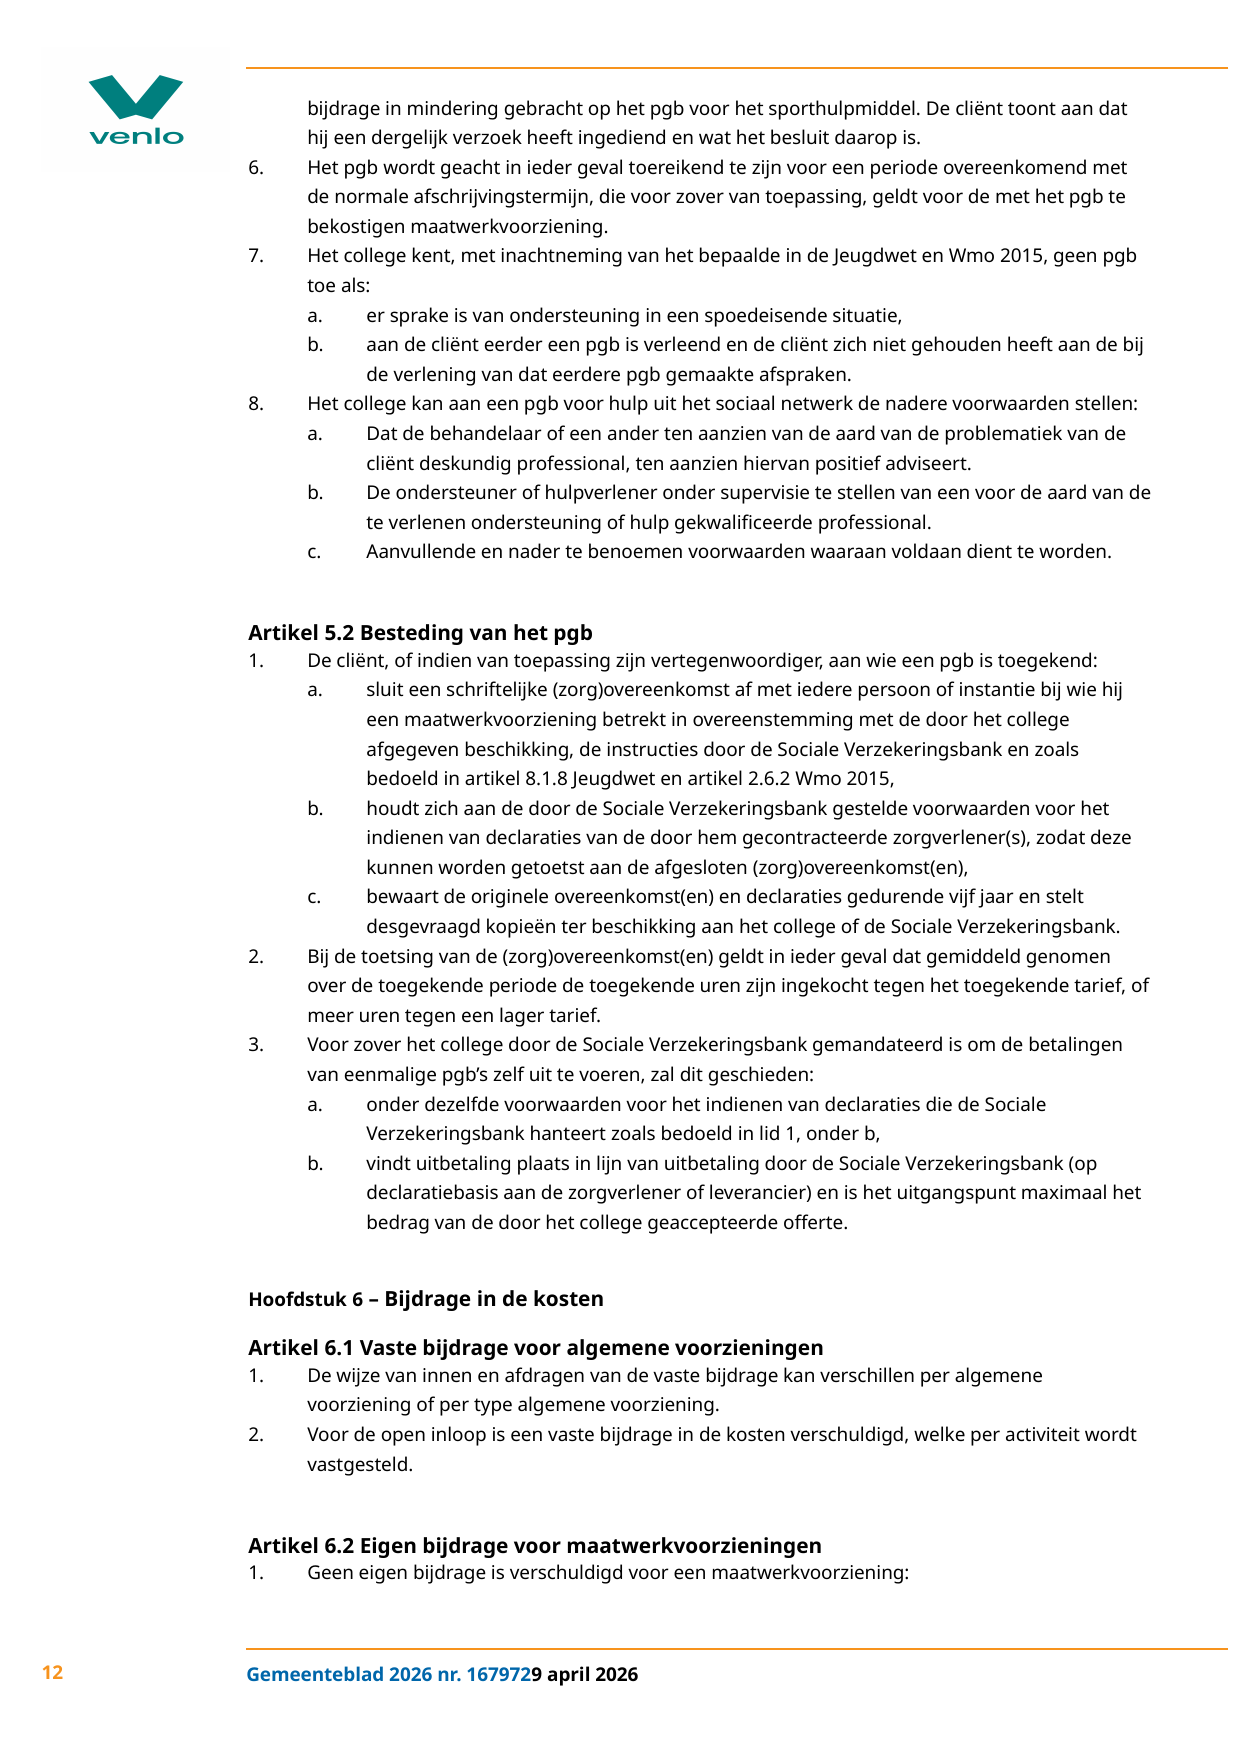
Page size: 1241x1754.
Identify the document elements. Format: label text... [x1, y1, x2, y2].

list Het college kan aan een pgb voor hulp uit het sociaal netwerk de nadere voorwaarden stellen: [248, 391, 1152, 416]
list onder dezelfde voorwaarden voor het indienen van declaraties die de Sociale Verzekeringsbank hanteert zoals bedoeld in lid 1, onder b, [307, 1091, 1152, 1146]
list Voor de open inloop is een vaste bijdrage in de kosten verschuldigd, welke per activiteit wordt vastgesteld. [248, 1421, 1152, 1476]
list aan de cliënt eerder een pgb is verleend en de cliënt zich niet gehouden heeft aan de bij de verlening van dat eerdere pgb gemaakte afspraken. [307, 331, 1152, 387]
list Het pgb wordt geacht in ieder geval toereikend te zijn voor een periode overeenkomend met de normale afschrijvingstermijn, die voor zover van toepassing, geldt voor de met het pgb te bekostigen maatwerkvoorziening. [248, 154, 1152, 239]
list De cliënt, of indien van toepassing zijn vertegenwoordiger, aan wie een pgb is toegekend: [248, 647, 1152, 673]
list bewaart de originele overeenkomst(en) en declaraties gedurende vijf jaar en stelt desgevraagd kopieën ter beschikking aan het college of de Sociale Verzekeringsbank. [307, 884, 1152, 939]
text Artikel 5.2 Besteding van het pgb [248, 618, 1152, 647]
list vindt uitbetaling plaats in lijn van uitbetaling door de Sociale Verzekeringsbank (op declaratiebasis aan de zorgverlener of leverancier) en is het uitgangspunt maximaal het bedrag van de door het college geaccepteerde offerte. [307, 1150, 1152, 1235]
list houdt zich aan de door de Sociale Verzekeringsbank gestelde voorwaarden voor het indienen van declaraties van de door hem gecontracteerde zorgverlener(s), zodat deze kunnen worden getoetst aan de afgesloten (zorg)overeenkomst(en), [307, 795, 1152, 880]
list er sprake is van ondersteuning in een spoedeisende situatie, [307, 302, 1152, 328]
list sluit een schriftelijke (zorg)overeenkomst af met iedere persoon of instantie bij wie hij een maatwerkvoorziening betrekt in overeenstemming met de door het college afgegeven beschikking, de instructies door de Sociale Verzekeringsbank en zoals bedoeld in artikel 8.1.8 Jeugdwet en artikel 2.6.2 Wmo 2015, [307, 677, 1152, 791]
list Dat de behandelaar of een ander ten aanzien van de aard van de problematiek van de cliënt deskundig professional, ten aanzien hiervan positief adviseert. [307, 420, 1152, 476]
list Bij de toetsing van de (zorg)overeenkomst(en) geldt in ieder geval dat gemiddeld genomen over de toegekende periode de toegekende uren zijn ingekocht tegen het toegekende tarief, of meer uren tegen een lager tarief. [248, 943, 1152, 1028]
list De wijze van innen en afdragen van de vaste bijdrage kan verschillen per algemene voorziening of per type algemene voorziening. [248, 1362, 1152, 1417]
list Aanvullende en nader te benoemen voorwaarden waaraan voldaan dient te worden. [307, 538, 1152, 564]
text Artikel 6.1 Vaste bijdrage voor algemene voorzieningen [248, 1333, 1152, 1362]
list Geen eigen bijdrage is verschuldigd voor een maatwerkvoorziening: [248, 1559, 1152, 1585]
text Artikel 6.2 Eigen bijdrage voor maatwerkvoorzieningen [248, 1531, 1152, 1559]
list Het college kent, met inachtneming van het bepaalde in de Jeugdwet en Wmo 2015, geen pgb toe als: [248, 243, 1152, 298]
picture [41, 47, 231, 172]
list bijdrage in mindering gebracht op het pgb voor het sporthulpmiddel. De cliënt toont aan dat hij een dergelijk verzoek heeft ingediend en wat het besluit daarop is. [248, 95, 1152, 150]
text Hoofdstuk 6 – Bijdrage in de kosten [248, 1284, 1152, 1313]
list De ondersteuner of hulpverlener onder supervisie te stellen van een voor de aard van de te verlenen ondersteuning of hulp gekwalificeerde professional. [307, 479, 1152, 535]
list Voor zover het college door de Sociale Verzekeringsbank gemandateerd is om de betalingen van eenmalige pgb’s zelf uit te voeren, zal dit geschieden: [248, 1032, 1152, 1087]
